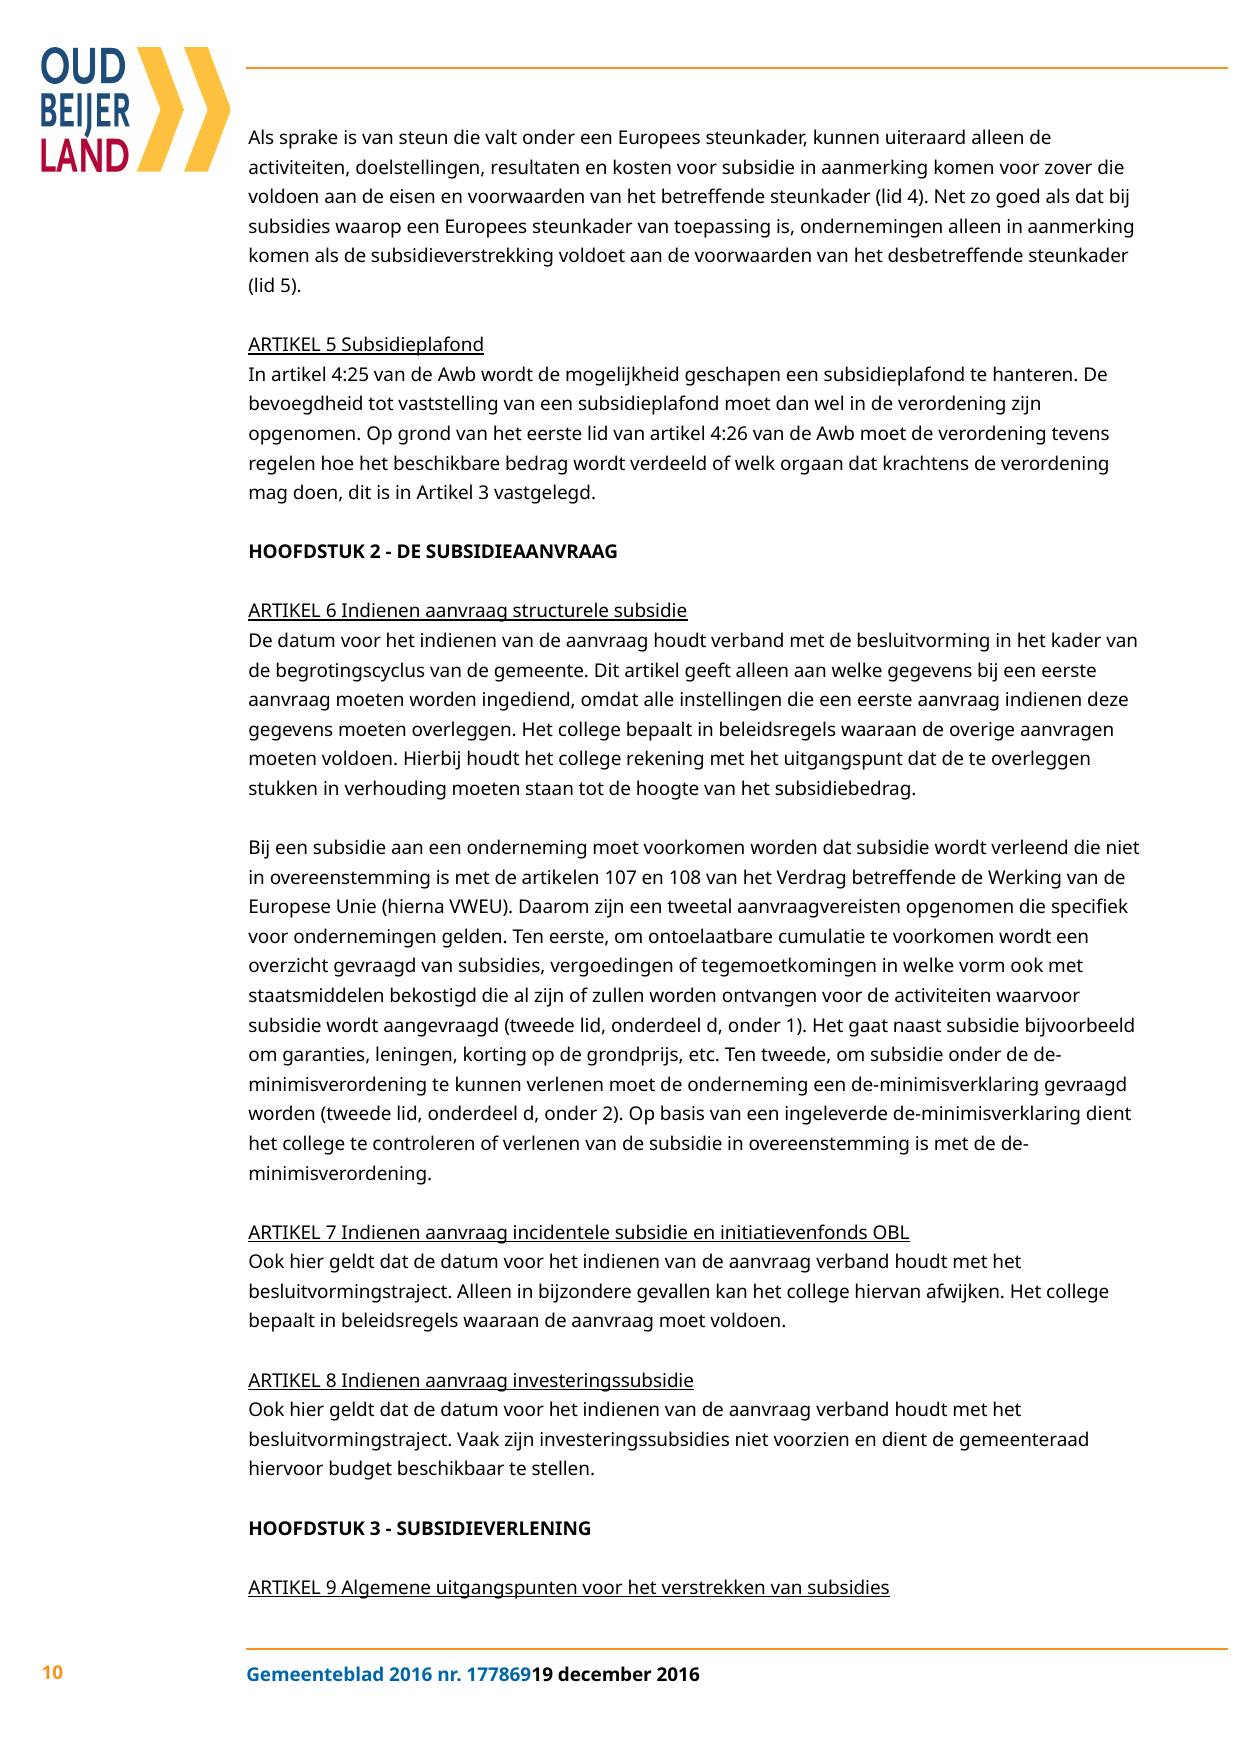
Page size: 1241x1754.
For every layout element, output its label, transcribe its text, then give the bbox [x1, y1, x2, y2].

text ARTIKEL 8 Indienen aanvraag investeringssubsidie [248, 1367, 1152, 1393]
text ARTIKEL 6 Indienen aanvraag structurele subsidie [248, 598, 1152, 623]
picture [41, 47, 231, 172]
text HOOFDSTUK 2 - DE SUBSIDIEAANVRAAG [248, 538, 1152, 564]
text Ook hier geldt dat de datum voor het indienen van de aanvraag verband houdt met het besluitvormingstraject. Vaak zijn investeringssubsidies niet voorzien en dient de gemeenteraad hiervoor budget beschikbaar te stellen. [248, 1396, 1152, 1481]
text ARTIKEL 9 Algemene uitgangspunten voor het verstrekken van subsidies [248, 1574, 1152, 1600]
text Ook hier geldt dat de datum voor het indienen van de aanvraag verband houdt met het besluitvormingstraject. Alleen in bijzondere gevallen kan het college hiervan afwijken. Het college bepaalt in beleidsregels waaraan de aanvraag moet voldoen. [248, 1248, 1152, 1333]
text De datum voor het indienen van de aanvraag houdt verband met de besluitvorming in het kader van de begrotingscyclus van de gemeente. Dit artikel geeft alleen aan welke gegevens bij een eerste aanvraag moeten worden ingediend, omdat alle instellingen die een eerste aanvraag indienen deze gegevens moeten overleggen. Het college bepaalt in beleidsregels waaraan de overige aanvragen moeten voldoen. Hierbij houdt het college rekening met het uitgangspunt dat de te overleggen stukken in verhouding moeten staan tot de hoogte van het subsidiebedrag. [248, 627, 1152, 801]
text In artikel 4:25 van de Awb wordt de mogelijkheid geschapen een subsidieplafond te hanteren. De bevoegdheid tot vaststelling van een subsidieplafond moet dan wel in de verordening zijn opgenomen. Op grond van het eerste lid van artikel 4:26 van de Awb moet de verordening tevens regelen hoe het beschikbare bedrag wordt verdeeld of welk orgaan dat krachtens de verordening mag doen, dit is in Artikel 3 vastgelegd. [248, 361, 1152, 505]
text ARTIKEL 7 Indienen aanvraag incidentele subsidie en initiatievenfonds OBL [248, 1219, 1152, 1245]
text Als sprake is van steun die valt onder een Europees steunkader, kunnen uiteraard alleen de activiteiten, doelstellingen, resultaten en kosten voor subsidie in aanmerking komen voor zover die voldoen aan de eisen en voorwaarden van het betreffende steunkader (lid 4). Net zo goed als dat bij subsidies waarop een Europees steunkader van toepassing is, ondernemingen alleen in aanmerking komen als de subsidieverstrekking voldoet aan de voorwaarden van het desbetreffende steunkader (lid 5). [248, 124, 1152, 298]
text HOOFDSTUK 3 - SUBSIDIEVERLENING [248, 1515, 1152, 1541]
text Bij een subsidie aan een onderneming moet voorkomen worden dat subsidie wordt verleend die niet in overeenstemming is met de artikelen 107 en 108 van het Verdrag betreffende de Werking van de Europese Unie (hierna VWEU). Daarom zijn een tweetal aanvraagvereisten opgenomen die specifiek voor ondernemingen gelden. Ten eerste, om ontoelaatbare cumulatie te voorkomen wordt een overzicht gevraagd van subsidies, vergoedingen of tegemoetkomingen in welke vorm ook met staatsmiddelen bekostigd die al zijn of zullen worden ontvangen voor de activiteiten waarvoor subsidie wordt aangevraagd (tweede lid, onderdeel d, onder 1). Het gaat naast subsidie bijvoorbeeld om garanties, leningen, korting op de grondprijs, etc. Ten tweede, om subsidie onder de de-minimisverordening te kunnen verlenen moet de onderneming een de-minimisverklaring gevraagd worden (tweede lid, onderdeel d, onder 2). Op basis van een ingeleverde de-minimisverklaring dient het college te controleren of verlenen van de subsidie in overeenstemming is met de de-minimisverordening. [248, 834, 1152, 1186]
text ARTIKEL 5 Subsidieplafond [248, 331, 1152, 357]
